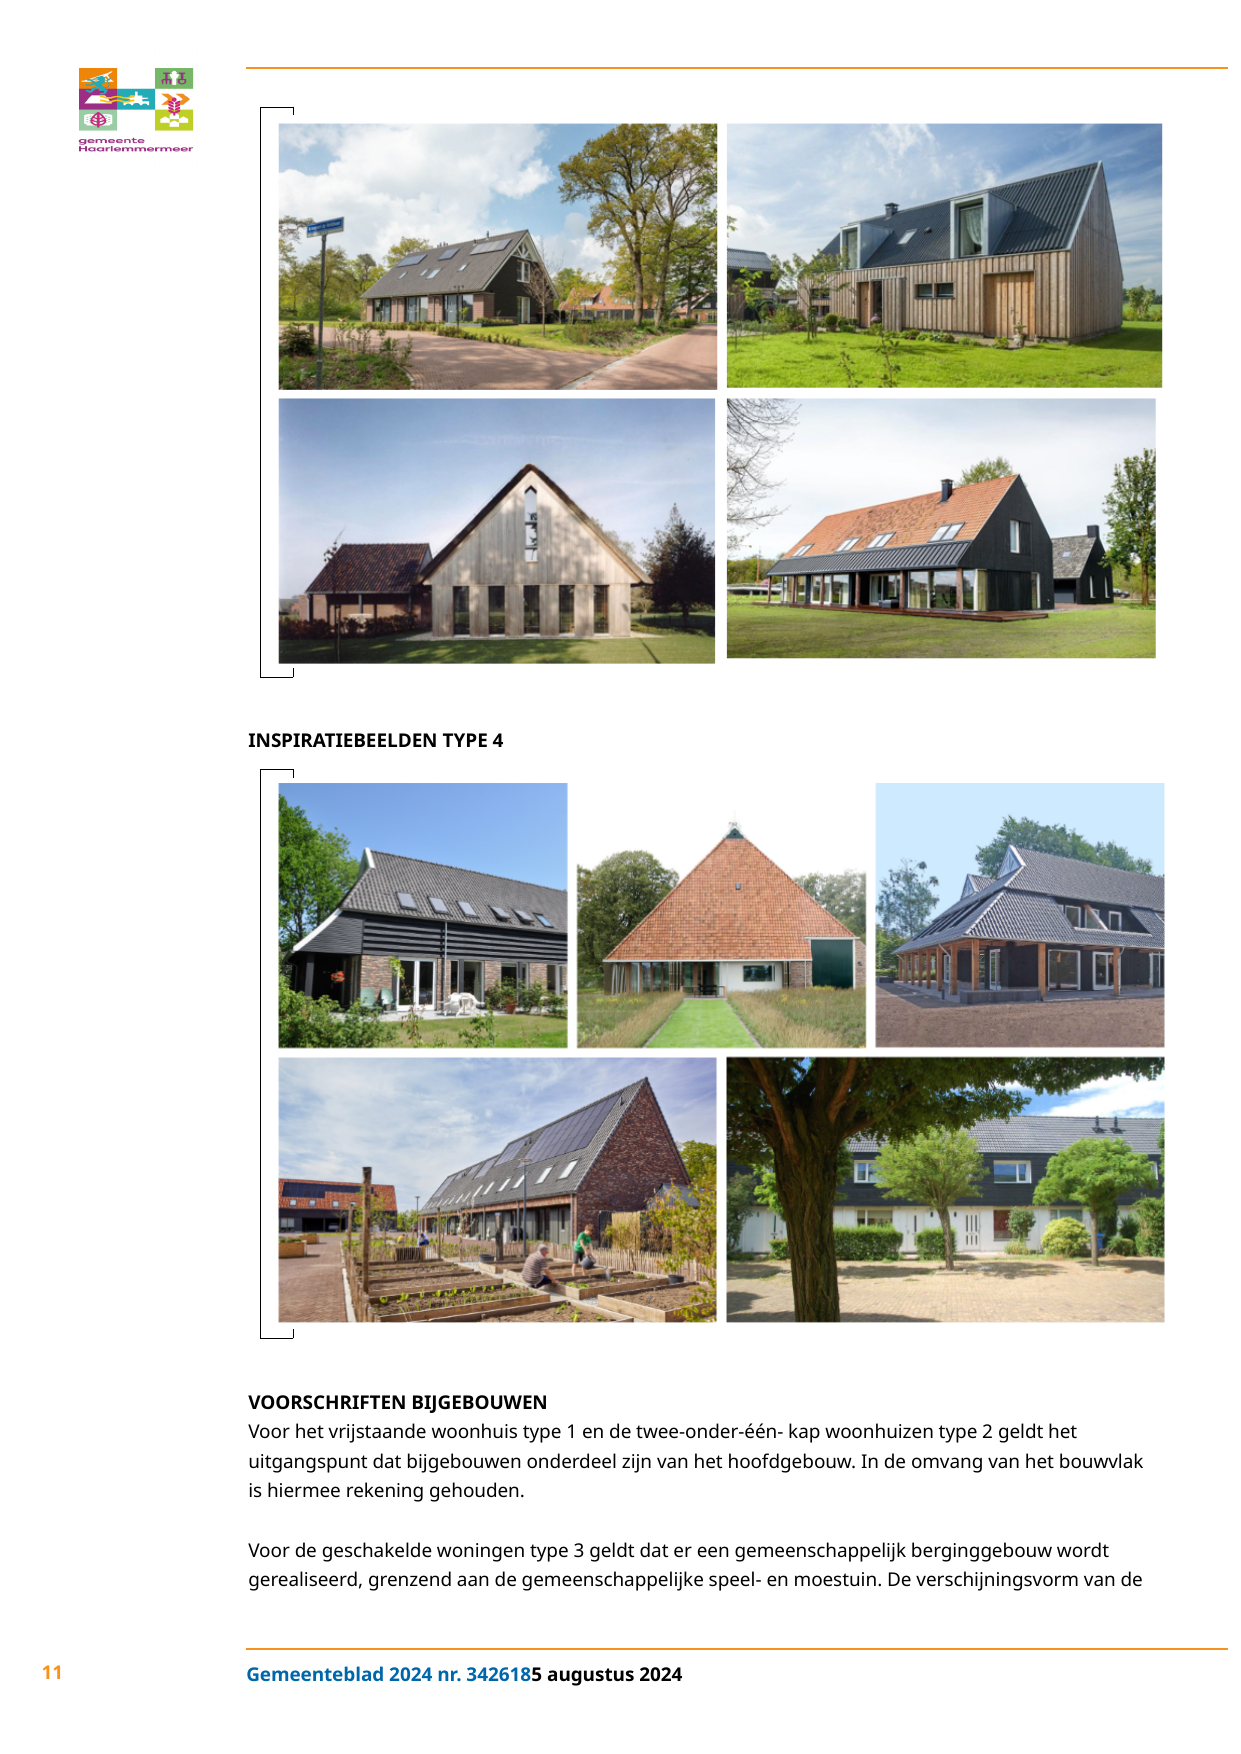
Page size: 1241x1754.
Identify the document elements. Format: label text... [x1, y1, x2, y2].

picture [268, 778, 1173, 1329]
picture [268, 115, 1173, 668]
text Voor de geschakelde woningen type 3 geldt dat er een gemeenschappelijk berginggebouw wordt gerealiseerd, grenzend aan de gemeenschappelijke speel- en moestuin. De verschijningsvorm van de [248, 1537, 1152, 1592]
text INSPIRATIEBEELDEN TYPE 4 [248, 728, 1152, 753]
picture [41, 47, 231, 172]
text Voor het vrijstaande woonhuis type 1 en de twee-onder-één- kap woonhuizen type 2 geldt het uitgangspunt dat bijgebouwen onderdeel zijn van het hoofdgebouw. In de omvang van het bouwvlak is hiermee rekening gehouden. [248, 1418, 1152, 1503]
text VOORSCHRIFTEN BIJGEBOUWEN [248, 1389, 1152, 1414]
